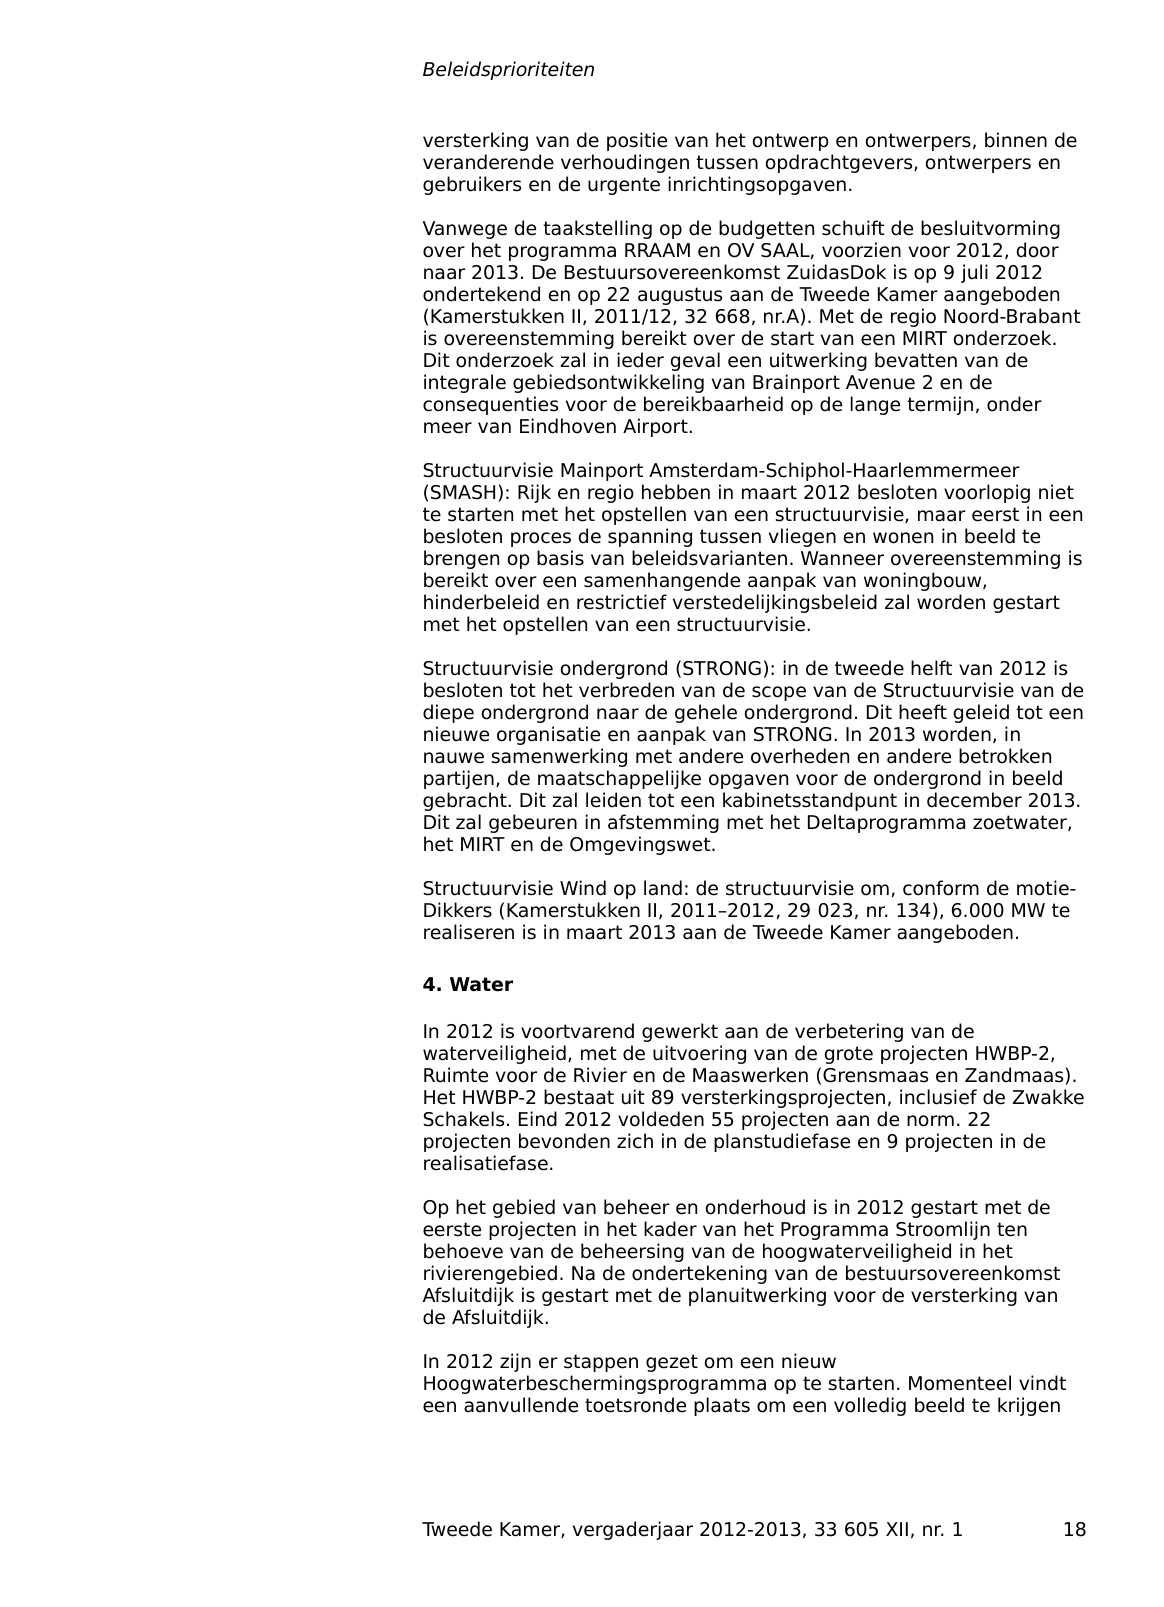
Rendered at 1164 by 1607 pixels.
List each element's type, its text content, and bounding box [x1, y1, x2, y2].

text versterking van de positie van het ontwerp en ontwerpers, binnen de veranderende verhoudingen tussen opdrachtgevers, ontwerpers en gebruikers en de urgente inrichtingsopgaven. [422, 130, 1087, 196]
text In 2012 is voortvarend gewerkt aan de verbetering van de waterveiligheid, met de uitvoering van de grote projecten HWBP-2, Ruimte voor de Rivier en de Maaswerken (Grensmaas en Zandmaas). Het HWBP-2 bestaat uit 89 versterkingsprojecten, inclusief de Zwakke Schakels. Eind 2012 voldeden 55 projecten aan de norm. 22 projecten bevonden zich in de planstudiefase en 9 projecten in de realisatiefase. [422, 1021, 1087, 1175]
text Structuurvisie Mainport Amsterdam-Schiphol-Haarlemmermeer (SMASH): Rijk en regio hebben in maart 2012 besloten voorlopig niet te starten met het opstellen van een structuurvisie, maar eerst in een besloten proces de spanning tussen vliegen en wonen in beeld te brengen op basis van beleidsvarianten. Wanneer overeenstemming is bereikt over een samenhangende aanpak van woningbouw, hinderbeleid en restrictief verstedelijkingsbeleid zal worden gestart met het opstellen van een structuurvisie. [422, 460, 1087, 636]
text Structuurvisie ondergrond (STRONG): in de tweede helft van 2012 is besloten tot het verbreden van de scope van de Structuurvisie van de diepe ondergrond naar de gehele ondergrond. Dit heeft geleid tot een nieuwe organisatie en aanpak van STRONG. In 2013 worden, in nauwe samenwerking met andere overheden en andere betrokken partijen, de maatschappelijke opgaven voor de ondergrond in beeld gebracht. Dit zal leiden tot een kabinetsstandpunt in december 2013. Dit zal gebeuren in afstemming met het Deltaprogramma zoetwater, het MIRT en de Omgevingswet. [422, 658, 1087, 856]
text Structuurvisie Wind op land: de structuurvisie om, conform de motie-Dikkers (Kamerstukken II, 2011–2012, 29 023, nr. 134), 6.000 MW te realiseren is in maart 2013 aan de Tweede Kamer aangeboden. [422, 878, 1087, 944]
subtitle 4. Water [422, 974, 1087, 996]
text In 2012 zijn er stappen gezet om een nieuw Hoogwaterbeschermingsprogramma op te starten. Momenteel vindt een aanvullende toetsronde plaats om een volledig beeld te krijgen [422, 1351, 1087, 1417]
text Vanwege de taakstelling op de budgetten schuift de besluitvorming over het programma RRAAM en OV SAAL, voorzien voor 2012, door naar 2013. De Bestuursovereenkomst ZuidasDok is op 9 juli 2012 ondertekend en op 22 augustus aan de Tweede Kamer aangeboden (Kamerstukken II, 2011/12, 32 668, nr.A). Met de regio Noord-Brabant is overeenstemming bereikt over de start van een MIRT onderzoek. Dit onderzoek zal in ieder geval een uitwerking bevatten van de integrale gebiedsontwikkeling van Brainport Avenue 2 en de consequenties voor de bereikbaarheid op de lange termijn, onder meer van Eindhoven Airport. [422, 218, 1087, 438]
text Op het gebied van beheer en onderhoud is in 2012 gestart met de eerste projecten in het kader van het Programma Stroomlijn ten behoeve van de beheersing van de hoogwaterveiligheid in het rivierengebied. Na de ondertekening van de bestuursovereenkomst Afsluitdijk is gestart met de planuitwerking voor de versterking van de Afsluitdijk. [422, 1197, 1087, 1329]
